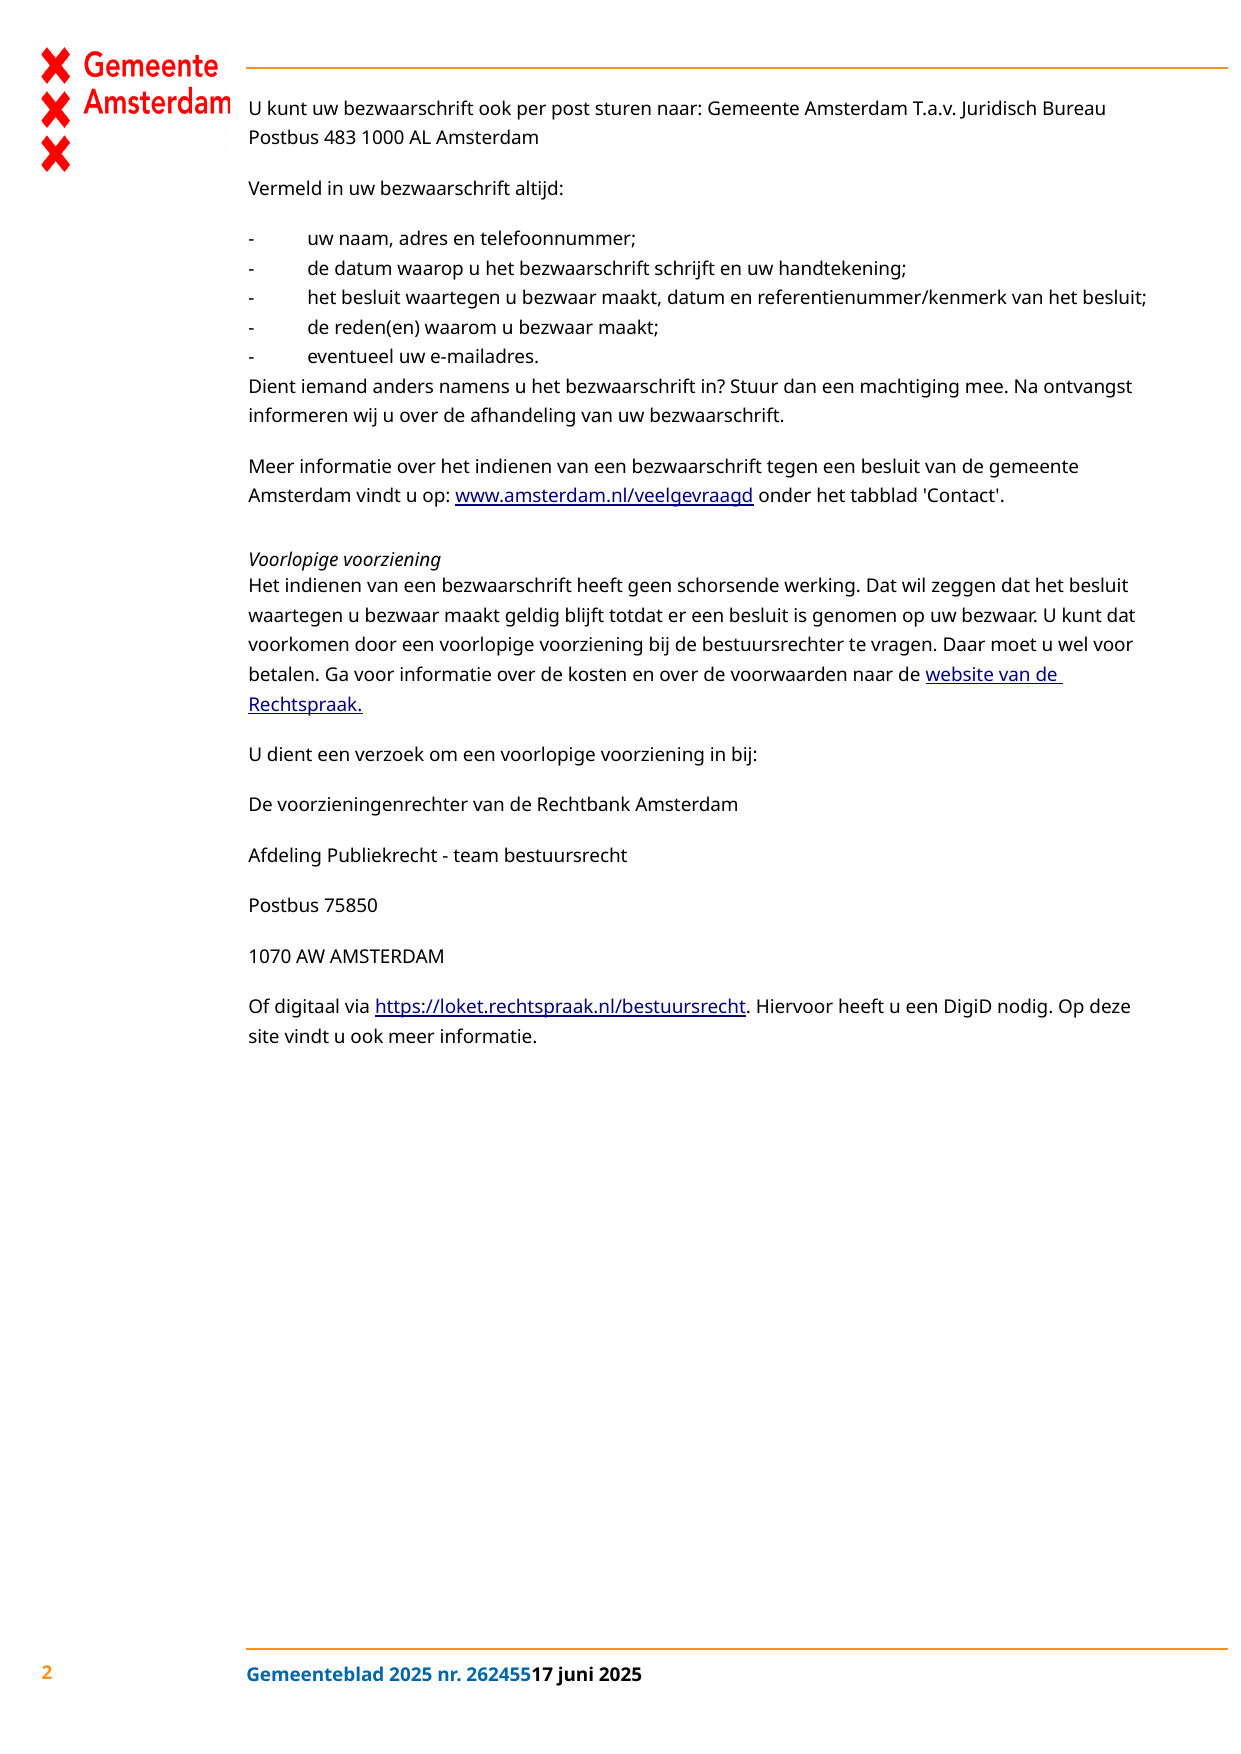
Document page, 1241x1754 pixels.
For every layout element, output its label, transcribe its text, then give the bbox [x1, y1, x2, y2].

text Of digitaal via https://loket.rechtspraak.nl/bestuursrecht. Hiervoor heeft u een DigiD nodig. Op deze site vindt u ook meer informatie. [248, 993, 1152, 1048]
text Meer informatie over het indienen van een bezwaarschrift tegen een besluit van de gemeente Amsterdam vindt u op: www.amsterdam.nl/veelgevraagd onder het tabblad 'Contact'. [248, 453, 1152, 508]
list de datum waarop u het bezwaarschrift schrijft en uw handtekening; [248, 255, 1152, 281]
list de reden(en) waarom u bezwaar maakt; [248, 314, 1152, 340]
text Afdeling Publiekrecht - team bestuursrecht [248, 842, 1152, 868]
text Postbus 75850 [248, 892, 1152, 918]
text U kunt uw bezwaarschrift ook per post sturen naar: Gemeente Amsterdam T.a.v. Juridisch Bureau Postbus 483 1000 AL Amsterdam [248, 95, 1152, 150]
list het besluit waartegen u bezwaar maakt, datum en referentienummer/kenmerk van het besluit; [248, 284, 1152, 310]
text De voorzieningenrechter van de Rechtbank Amsterdam [248, 792, 1152, 817]
text Voorlopige voorziening [248, 547, 1152, 572]
list uw naam, adres en telefoonnummer; [248, 225, 1152, 251]
text Dient iemand anders namens u het bezwaarschrift in? Stuur dan een machtiging mee. Na ontvangst informeren wij u over de afhandeling van uw bezwaarschrift. [248, 373, 1152, 428]
text 1070 AW AMSTERDAM [248, 943, 1152, 968]
picture [41, 47, 231, 172]
list eventueel uw e-mailadres. [248, 343, 1152, 369]
text U dient een verzoek om een voorlopige voorziening in bij: [248, 741, 1152, 767]
text Vermeld in uw bezwaarschrift altijd: [248, 175, 1152, 201]
text Het indienen van een bezwaarschrift heeft geen schorsende werking. Dat wil zeggen dat het besluit waartegen u bezwaar maakt geldig blijft totdat er een besluit is genomen op uw bezwaar. U kunt dat voorkomen door een voorlopige voorziening bij de bestuursrechter te vragen. Daar moet u wel voor betalen. Ga voor informatie over de kosten en over de voorwaarden naar de website van de Rechtspraak. [248, 572, 1152, 716]
